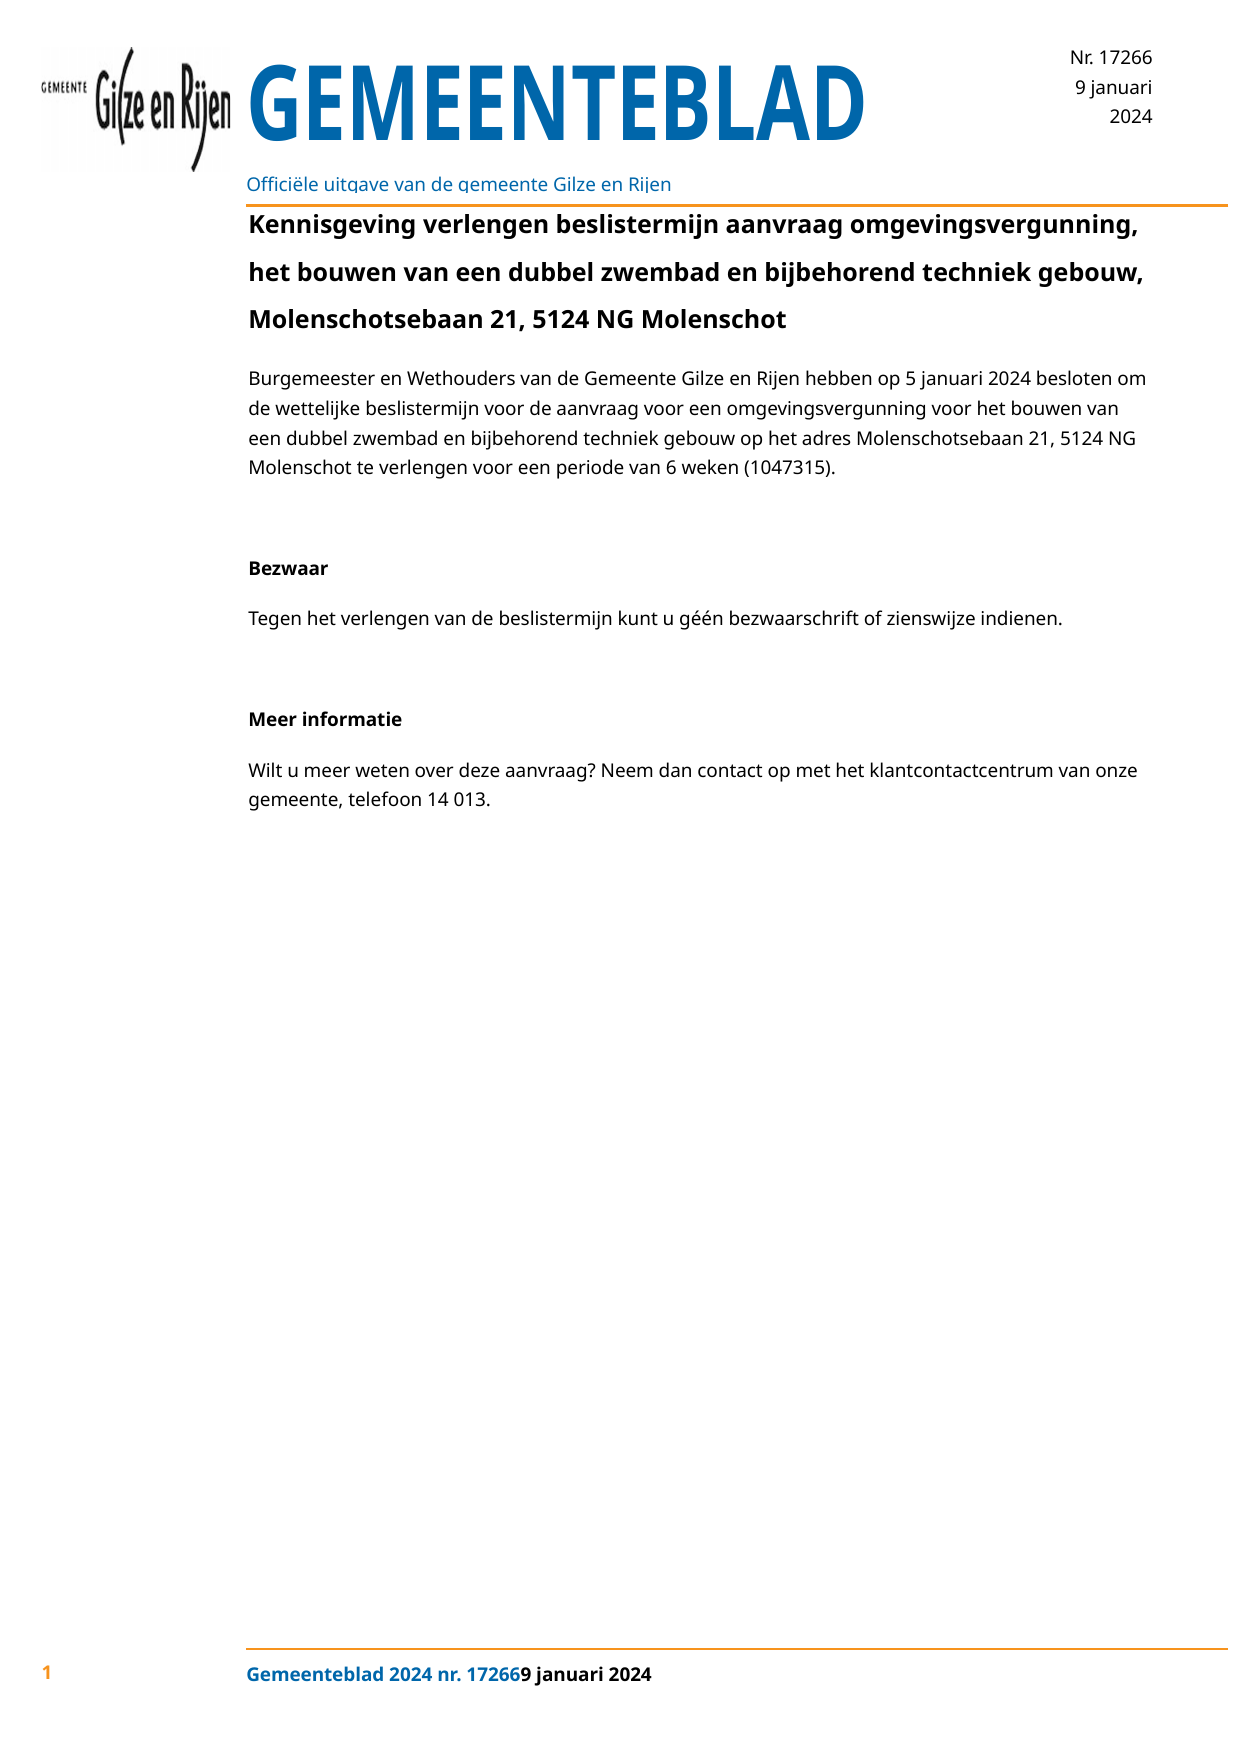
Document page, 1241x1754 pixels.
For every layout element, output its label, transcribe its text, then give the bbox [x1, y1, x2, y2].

text Tegen het verlengen van de beslistermijn kunt u géén bezwaarschrift of zienswijze indienen. [248, 606, 1152, 631]
text Wilt u meer weten over deze aanvraag? Neem dan contact op met het klantcontactcentrum van onze gemeente, telefoon 14 013. [248, 757, 1152, 812]
text Bezwaar [248, 555, 1152, 581]
text Kennisgeving verlengen beslistermijn aanvraag omgevingsvergunning, het bouwen van een dubbel zwembad en bijbehorend techniek gebouw, Molenschotsebaan 21, 5124 NG Molenschot [248, 207, 1152, 336]
picture [41, 47, 231, 172]
text Meer informatie [248, 706, 1152, 732]
text Burgemeester en Wethouders van de Gemeente Gilze en Rijen hebben op 5 januari 2024 besloten om de wettelijke beslistermijn voor de aanvraag voor een omgevingsvergunning voor het bouwen van een dubbel zwembad en bijbehorend techniek gebouw op het adres Molenschotsebaan 21, 5124 NG Molenschot te verlengen voor een periode van 6 weken (1047315). [248, 366, 1152, 480]
